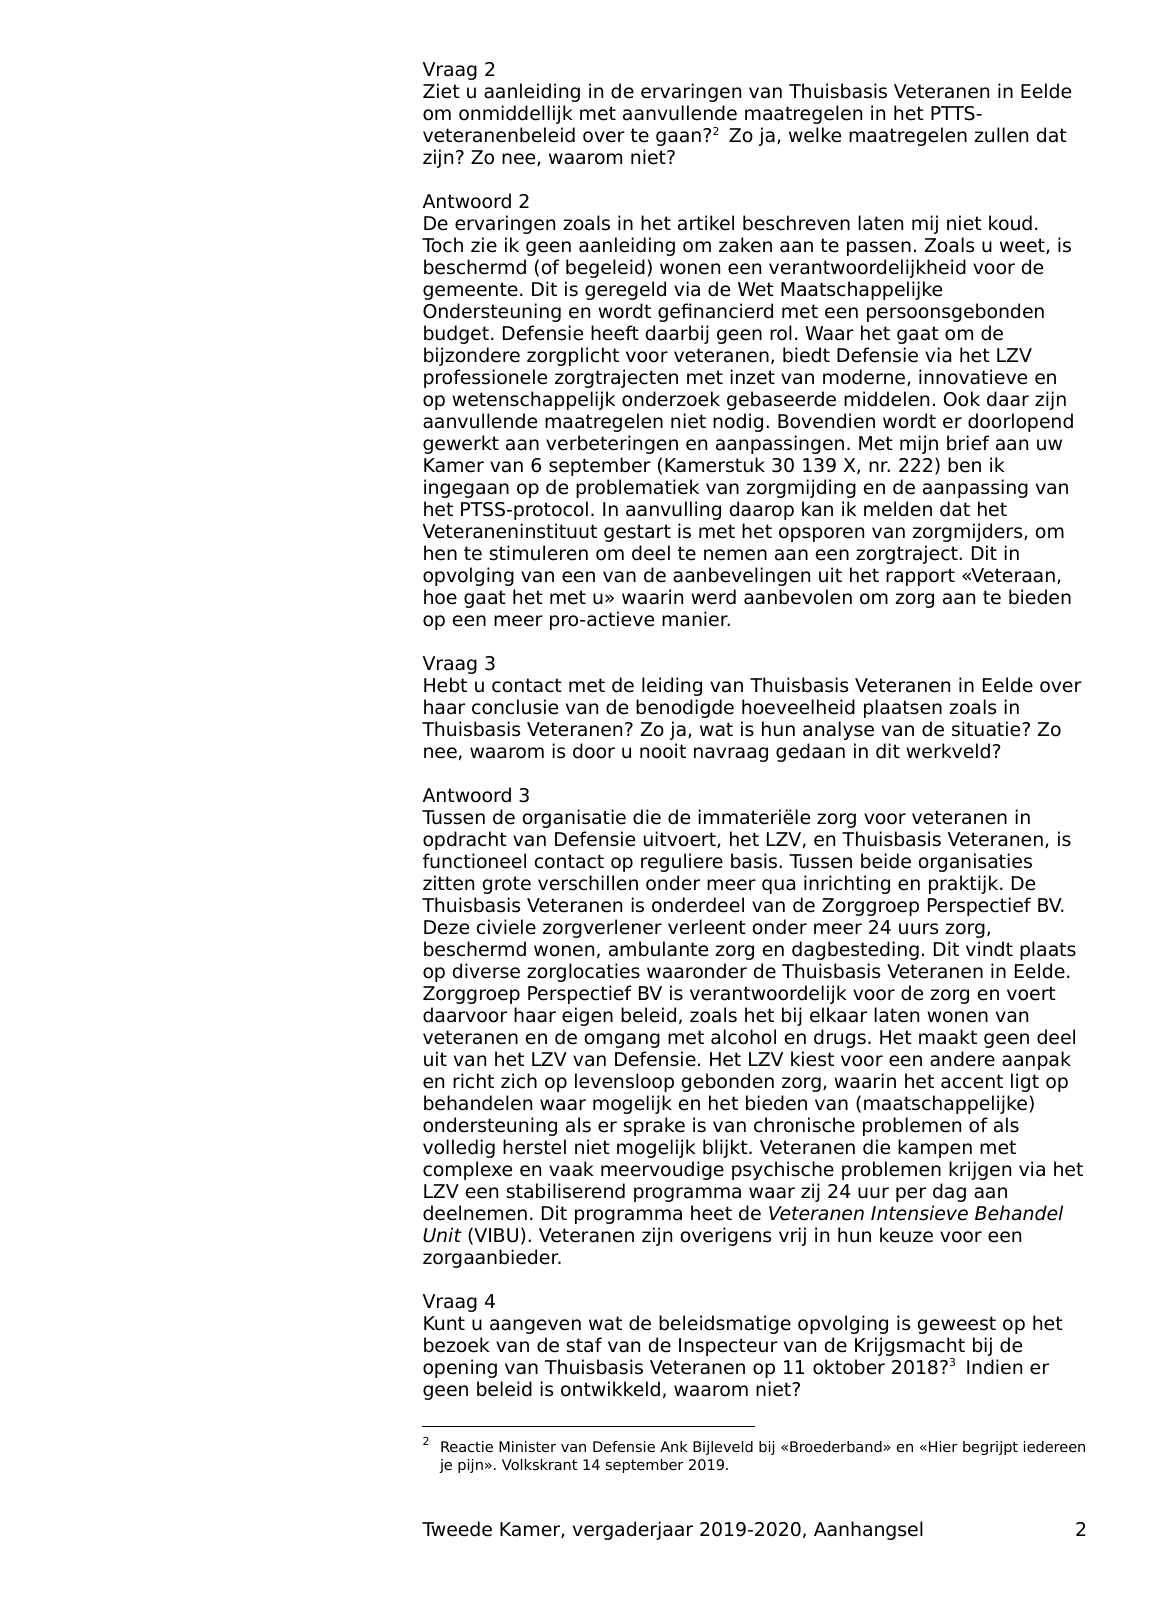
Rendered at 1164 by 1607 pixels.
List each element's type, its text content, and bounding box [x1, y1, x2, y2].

text Hebt u contact met de leiding van Thuisbasis Veteranen in Eelde over haar conclusie van de benodigde hoeveelheid plaatsen zoals in Thuisbasis Veteranen? Zo ja, wat is hun analyse van de situatie? Zo nee, waarom is door u nooit navraag gedaan in dit werkveld? [422, 675, 1087, 763]
text Kunt u aangeven wat de beleidsmatige opvolging is geweest op het bezoek van de staf van de Inspecteur van de Krijgsmacht bij de opening van Thuisbasis Veteranen op 11 oktober 2018? Indien er geen beleid is ontwikkeld, waarom niet? [422, 1313, 1087, 1401]
text Reactie Minister van Defensie Ank Bijleveld bij «Broederband» en «Hier begrijpt iedereen je pijn». Volkskrant 14 september 2019. [422, 1435, 1087, 1474]
text Tussen de organisatie die de immateriële zorg voor veteranen in opdracht van Defensie uitvoert, het LZV, en Thuisbasis Veteranen, is functioneel contact op reguliere basis. Tussen beide organisaties zitten grote verschillen onder meer qua inrichting en praktijk. De Thuisbasis Veteranen is onderdeel van de Zorggroep Perspectief BV. Deze civiele zorgverlener verleent onder meer 24 uurs zorg, beschermd wonen, ambulante zorg en dagbesteding. Dit vindt plaats op diverse zorglocaties waaronder de Thuisbasis Veteranen in Eelde. Zorggroep Perspectief BV is verantwoordelijk voor de zorg en voert daarvoor haar eigen beleid, zoals het bij elkaar laten wonen van veteranen en de omgang met alcohol en drugs. Het maakt geen deel uit van het LZV van Defensie. Het LZV kiest voor een andere aanpak en richt zich op levensloop gebonden zorg, waarin het accent ligt op behandelen waar mogelijk en het bieden van (maatschappelijke) ondersteuning als er sprake is van chronische problemen of als volledig herstel niet mogelijk blijkt. Veteranen die kampen met complexe en vaak meervoudige psychische problemen krijgen via het LZV een stabiliserend programma waar zij 24 uur per dag aan deelnemen. Dit programma heet de Veteranen Intensieve Behandel Unit (VIBU). Veteranen zijn overigens vrij in hun keuze voor een zorgaanbieder. [422, 807, 1087, 1268]
text Antwoord 2 [422, 191, 1087, 213]
text Vraag 4 [422, 1291, 1087, 1313]
text De ervaringen zoals in het artikel beschreven laten mij niet koud. Toch zie ik geen aanleiding om zaken aan te passen. Zoals u weet, is beschermd (of begeleid) wonen een verantwoordelijkheid voor de gemeente. Dit is geregeld via de Wet Maatschappelijke Ondersteuning en wordt gefinancierd met een persoonsgebonden budget. Defensie heeft daarbij geen rol. Waar het gaat om de bijzondere zorgplicht voor veteranen, biedt Defensie via het LZV professionele zorgtrajecten met inzet van moderne, innovatieve en op wetenschappelijk onderzoek gebaseerde middelen. Ook daar zijn aanvullende maatregelen niet nodig. Bovendien wordt er doorlopend gewerkt aan verbeteringen en aanpassingen. Met mijn brief aan uw Kamer van 6 september (Kamerstuk 30 139 X, nr. 222) ben ik ingegaan op de problematiek van zorgmijding en de aanpassing van het PTSS-protocol. In aanvulling daarop kan ik melden dat het Veteraneninstituut gestart is met het opsporen van zorgmijders, om hen te stimuleren om deel te nemen aan een zorgtraject. Dit in opvolging van een van de aanbevelingen uit het rapport «Veteraan, hoe gaat het met u» waarin werd aanbevolen om zorg aan te bieden op een meer pro-actieve manier. [422, 213, 1087, 631]
text Antwoord 3 [422, 785, 1087, 807]
text Ziet u aanleiding in de ervaringen van Thuisbasis Veteranen in Eelde om onmiddellijk met aanvullende maatregelen in het PTTS-veteranenbeleid over te gaan? Zo ja, welke maatregelen zullen dat zijn? Zo nee, waarom niet? [422, 81, 1087, 169]
text Vraag 2 [422, 59, 1087, 81]
text Vraag 3 [422, 653, 1087, 675]
